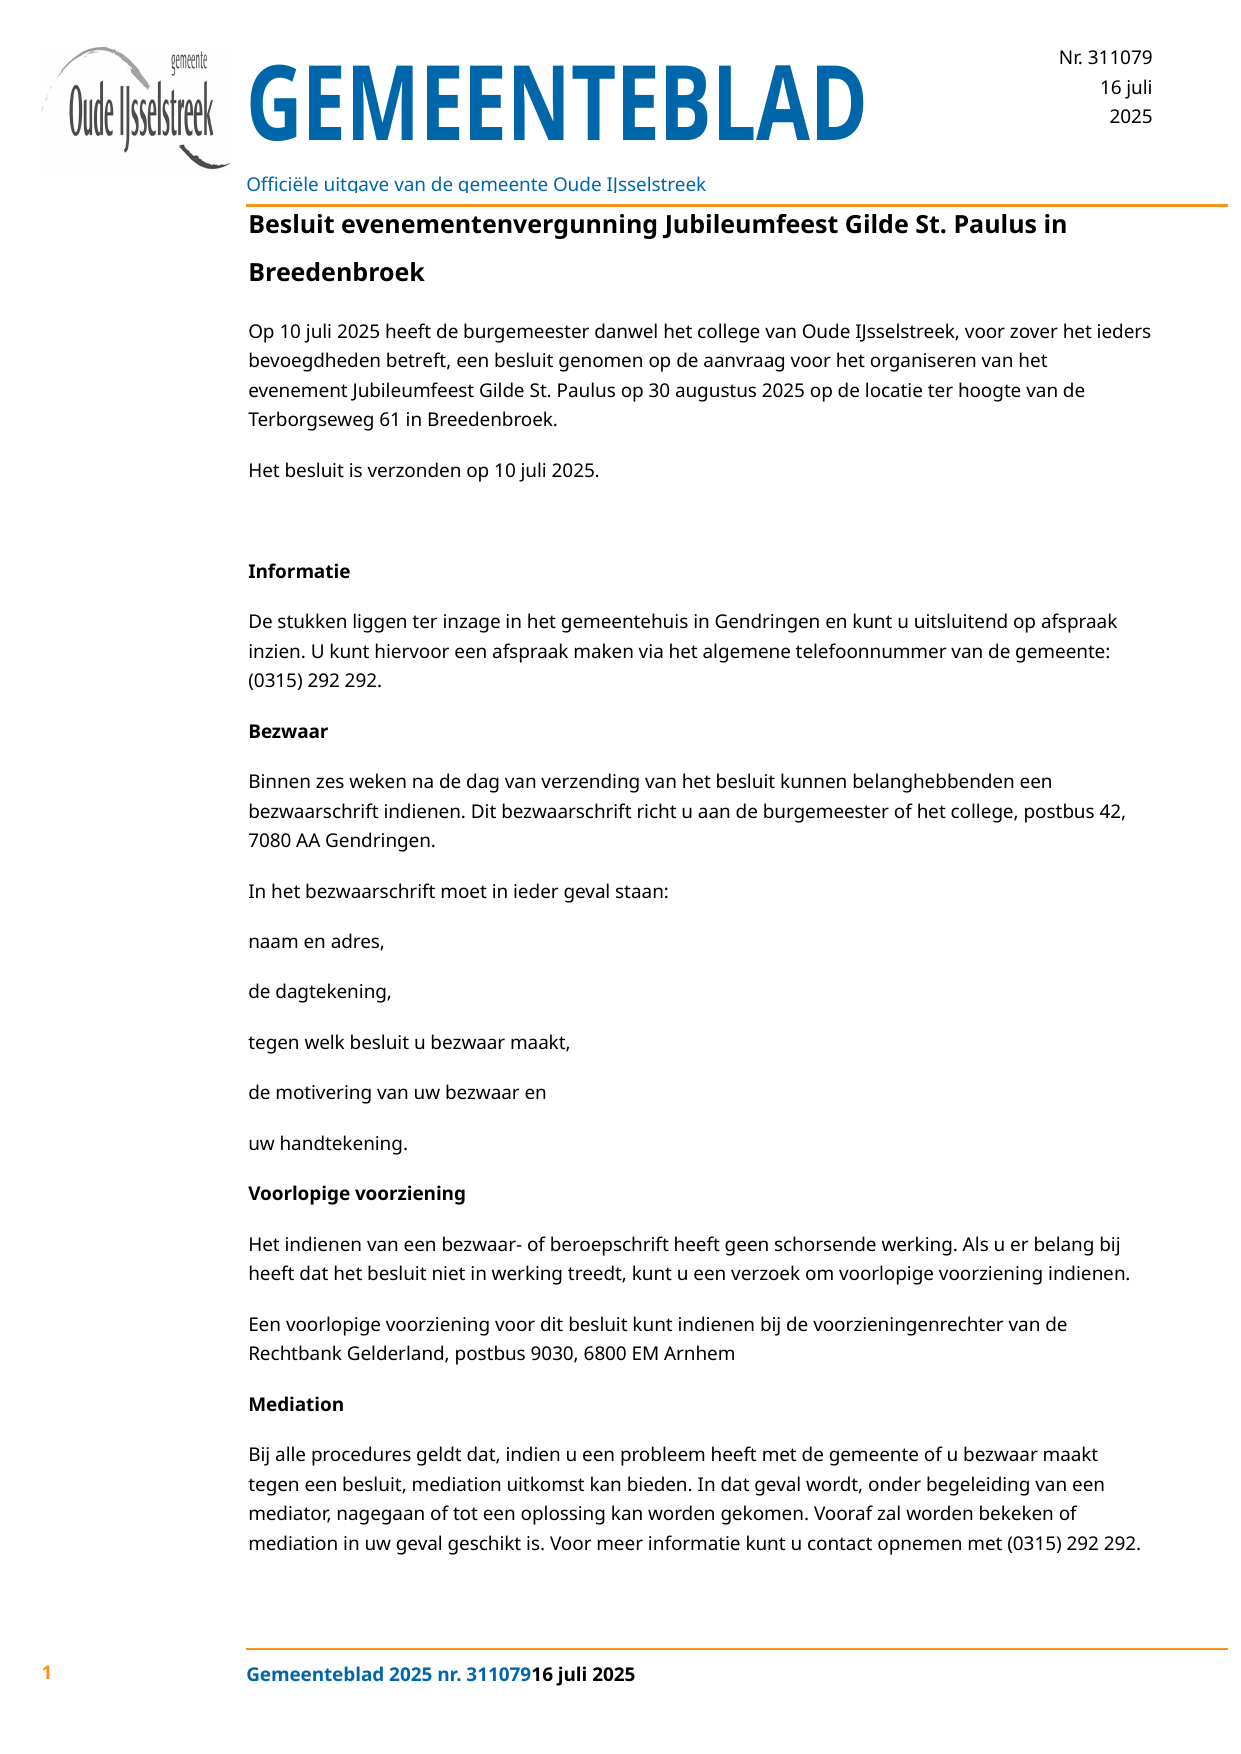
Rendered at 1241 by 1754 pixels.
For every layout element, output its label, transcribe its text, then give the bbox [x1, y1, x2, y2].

text Voorlopige voorziening [248, 1180, 1152, 1206]
text Bezwaar [248, 718, 1152, 744]
text Besluit evenementenvergunning Jubileumfeest Gilde St. Paulus in Breedenbroek [248, 207, 1152, 288]
text Bij alle procedures geldt dat, indien u een probleem heeft met de gemeente of u bezwaar maakt tegen een besluit, mediation uitkomst kan bieden. In dat geval wordt, onder begeleiding van een mediator, nagegaan of tot een oplossing kan worden gekomen. Vooraf zal worden bekeken of mediation in uw geval geschikt is. Voor meer informatie kunt u contact opnemen met (0315) 292 292. [248, 1441, 1152, 1556]
text Binnen zes weken na de dag van verzending van het besluit kunnen belanghebbenden een bezwaarschrift indienen. Dit bezwaarschrift richt u aan de burgemeester of het college, postbus 42, 7080 AA Gendringen. [248, 768, 1152, 853]
text tegen welk besluit u bezwaar maakt, [248, 1029, 1152, 1055]
text Informatie [248, 558, 1152, 584]
text Het besluit is verzonden op 10 juli 2025. [248, 457, 1152, 483]
text De stukken liggen ter inzage in het gemeentehuis in Gendringen en kunt u uitsluitend op afspraak inzien. U kunt hiervoor een afspraak maken via het algemene telefoonnummer van de gemeente: (0315) 292 292. [248, 608, 1152, 693]
text de dagtekening, [248, 979, 1152, 1004]
text de motivering van uw bezwaar en [248, 1079, 1152, 1105]
text In het bezwaarschrift moet in ieder geval staan: [248, 878, 1152, 904]
text uw handtekening. [248, 1130, 1152, 1156]
text Een voorlopige voorziening voor dit besluit kunt indienen bij de voorzieningenrechter van de Rechtbank Gelderland, postbus 9030, 6800 EM Arnhem [248, 1311, 1152, 1366]
text Op 10 juli 2025 heeft de burgemeester danwel het college van Oude IJsselstreek, voor zover het ieders bevoegdheden betreft, een besluit genomen op de aanvraag voor het organiseren van het evenement Jubileumfeest Gilde St. Paulus op 30 augustus 2025 op de locatie ter hoogte van de Terborgseweg 61 in Breedenbroek. [248, 318, 1152, 432]
text naam en adres, [248, 928, 1152, 954]
text Mediation [248, 1391, 1152, 1417]
text Het indienen van een bezwaar- of beroepschrift heeft geen schorsende werking. Als u er belang bij heeft dat het besluit niet in werking treedt, kunt u een verzoek om voorlopige voorziening indienen. [248, 1231, 1152, 1286]
picture [41, 47, 231, 172]
